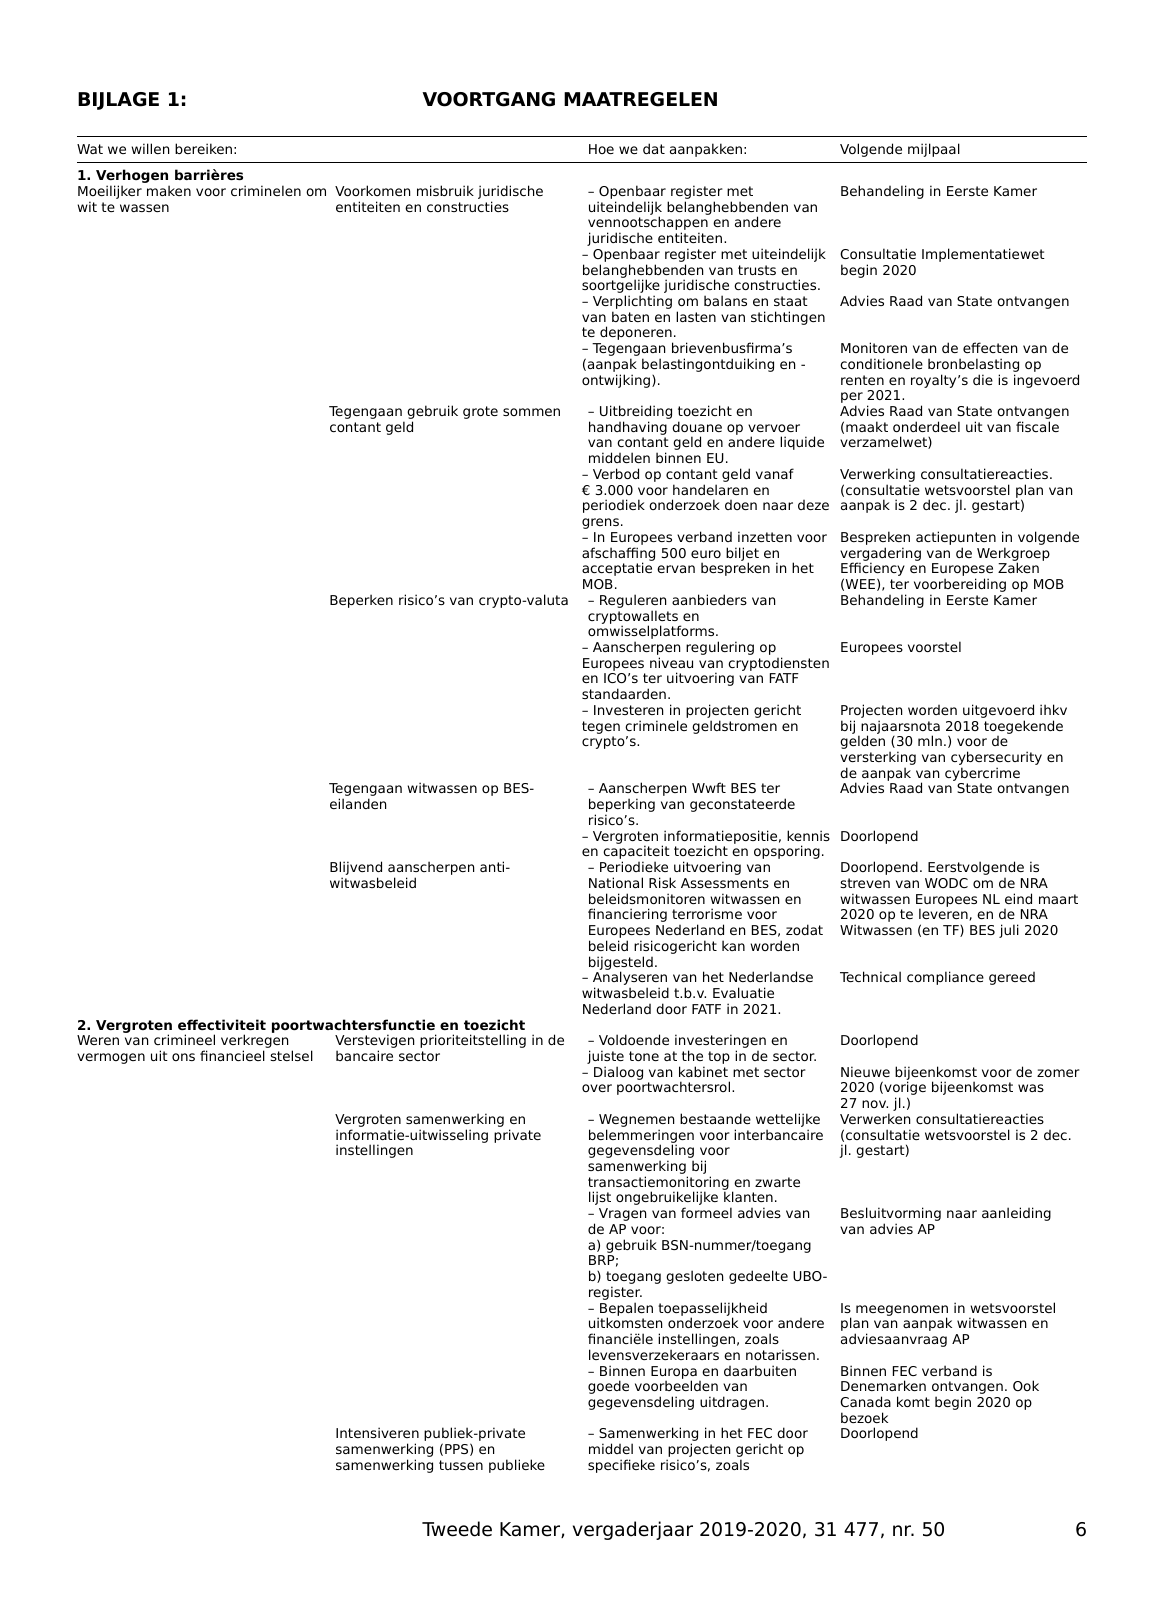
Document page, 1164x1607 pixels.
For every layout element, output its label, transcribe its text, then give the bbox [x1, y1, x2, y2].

table_cell Behandeling in Eerste Kamer [834, 593, 1087, 640]
table_cell Nieuwe bijeenkomst voor de zomer 2020 (vorige bijeenkomst was 27 nov. jl.) [834, 1065, 1087, 1112]
table_cell Moeilijker maken voor criminelen om wit te wassen [77, 184, 329, 1017]
table_header Wat we willen bereiken: [77, 137, 582, 162]
table_cell [77, 1426, 329, 1473]
table_cell – Voldoende investeringen en juiste tone at the top in de sector. [582, 1033, 834, 1064]
table_cell Bespreken actiepunten in volgende vergadering van de Werkgroep Efficiency en Europese Zaken (WEE), ter voorbereiding op MOB [834, 530, 1087, 593]
table_cell – In Europees verband inzetten voor afschaffing 500 euro biljet en acceptatie ervan bespreken in het MOB. [582, 530, 834, 593]
table_cell Consultatie Implementatiewet begin 2020 [834, 247, 1087, 294]
table_cell 1. Verhogen barrières [77, 163, 1087, 184]
table_cell – Tegengaan brievenbusfirma’s (aanpak belastingontduiking en -ontwijking). [582, 341, 834, 404]
table_cell – Analyseren van het Nederlandse witwasbeleid t.b.v. Evaluatie Nederland door FATF in 2021. [582, 970, 834, 1017]
table_cell Projecten worden uitgevoerd ihkv bij najaarsnota 2018 toegekende gelden (30 mln.) voor de versterking van cybersecurity en de aanpak van cybercrime [834, 703, 1087, 781]
table_cell – Investeren in projecten gericht tegen criminele geldstromen en crypto’s. [582, 703, 834, 781]
table_cell Tegengaan gebruik grote sommen contant geld [329, 404, 582, 593]
table_cell [77, 1206, 329, 1300]
table_cell Intensiveren publiek-private samenwerking (PPS) en samenwerking tussen publieke [329, 1426, 582, 1473]
table_cell Binnen FEC verband is Denemarken ontvangen. Ook Canada komt begin 2020 op bezoek [834, 1363, 1087, 1426]
table_cell Is meegenomen in wetsvoorstel plan van aanpak witwassen en adviesaanvraag AP [834, 1300, 1087, 1363]
table_cell Weren van crimineel verkregen vermogen uit ons financieel stelsel [77, 1033, 329, 1112]
table_cell Voorkomen misbruik juridische entiteiten en constructies [329, 184, 582, 404]
table_cell – Uitbreiding toezicht en handhaving douane op vervoer van contant geld en andere liquide middelen binnen EU. [582, 404, 834, 467]
table_cell Beperken risico’s van crypto-valuta [329, 593, 582, 781]
table_cell – Openbaar register met uiteindelijk belanghebbenden van vennootschappen en andere juridische entiteiten. [582, 184, 834, 247]
table_cell Advies Raad van State ontvangen [834, 294, 1087, 341]
table_header Volgende mijlpaal [834, 137, 1087, 162]
table_cell Monitoren van de effecten van de conditionele bronbelasting op renten en royalty’s die is ingevoerd per 2021. [834, 341, 1087, 404]
table_cell Behandeling in Eerste Kamer [834, 184, 1087, 247]
table_cell – Dialoog van kabinet met sector over poortwachtersrol. [582, 1065, 834, 1112]
table_cell [834, 1017, 1087, 1033]
table_cell Verwerking consultatiereacties. (consultatie wetsvoorstel plan van aanpak is 2 dec. jl. gestart) [834, 467, 1087, 530]
table_cell Besluitvorming naar aanleiding van advies AP [834, 1206, 1087, 1300]
table_cell Doorlopend [834, 1033, 1087, 1064]
table_cell – Verplichting om balans en staat van baten en lasten van stichtingen te deponeren. [582, 294, 834, 341]
table_cell [77, 1300, 329, 1363]
table_cell Advies Raad van State ontvangen [834, 781, 1087, 828]
table_cell – Aanscherpen regulering op Europees niveau van cryptodiensten en ICO’s ter uitvoering van FATF standaarden. [582, 640, 834, 703]
table_cell Advies Raad van State ontvangen (maakt onderdeel uit van fiscale verzamelwet) [834, 404, 1087, 467]
table_cell Verwerken consultatiereacties (consultatie wetsvoorstel is 2 dec. jl. gestart) [834, 1112, 1087, 1206]
table_cell – Periodieke uitvoering van National Risk Assessments en beleidsmonitoren witwassen en financiering terrorisme voor Europees Nederland en BES, zodat beleid risicogericht kan worden bijgesteld. [582, 860, 834, 970]
table_cell – Aanscherpen Wwft BES ter beperking van geconstateerde risico’s. [582, 781, 834, 828]
table_cell Blijvend aanscherpen anti-witwasbeleid [329, 860, 582, 1017]
table_cell – Openbaar register met uiteindelijk belanghebbenden van trusts en soortgelijke juridische constructies. [582, 247, 834, 294]
table_cell Tegengaan witwassen op BES-eilanden [329, 781, 582, 860]
table_cell Doorlopend [834, 1426, 1087, 1473]
subtitle BIJLAGE 1: VOORTGANG MAATREGELEN [77, 89, 1087, 111]
table_cell – Samenwerking in het FEC door middel van projecten gericht op specifieke risico’s, zoals [582, 1426, 834, 1473]
table_cell [77, 1363, 329, 1426]
table_cell – Vergroten informatiepositie, kennis en capaciteit toezicht en opsporing. [582, 829, 834, 860]
table_cell – Vragen van formeel advies van de AP voor: a) gebruik BSN-nummer/toegang BRP; b) toegang gesloten gedeelte UBO-register. [582, 1206, 834, 1300]
table_cell – Binnen Europa en daarbuiten goede voorbeelden van gegevensdeling uitdragen. [582, 1363, 834, 1426]
table_cell Doorlopend. Eerstvolgende is streven van WODC om de NRA witwassen Europees NL eind maart 2020 op te leveren, en de NRA Witwassen (en TF) BES juli 2020 [834, 860, 1087, 970]
table_cell Doorlopend [834, 829, 1087, 860]
table_cell – Bepalen toepasselijkheid uitkomsten onderzoek voor andere financiële instellingen, zoals levensverzekeraars en notarissen. [582, 1300, 834, 1363]
table_cell – Verbod op contant geld vanaf € 3.000 voor handelaren en periodiek onderzoek doen naar deze grens. [582, 467, 834, 530]
table_header Hoe we dat aanpakken: [582, 137, 834, 162]
table_cell 2. Vergroten effectiviteit poortwachtersfunctie en toezicht [77, 1017, 834, 1033]
table_cell Verstevigen prioriteitstelling in de bancaire sector [329, 1033, 582, 1112]
table_cell Vergroten samenwerking en informatie-uitwisseling private instellingen [329, 1112, 582, 1426]
table_cell – Reguleren aanbieders van cryptowallets en omwisselplatforms. [582, 593, 834, 640]
table_cell [77, 1112, 329, 1206]
table_cell – Wegnemen bestaande wettelijke belemmeringen voor interbancaire gegevensdeling voor samenwerking bij transactiemonitoring en zwarte lijst ongebruikelijke klanten. [582, 1112, 834, 1206]
table_cell Europees voorstel [834, 640, 1087, 703]
table_cell Technical compliance gereed [834, 970, 1087, 1017]
